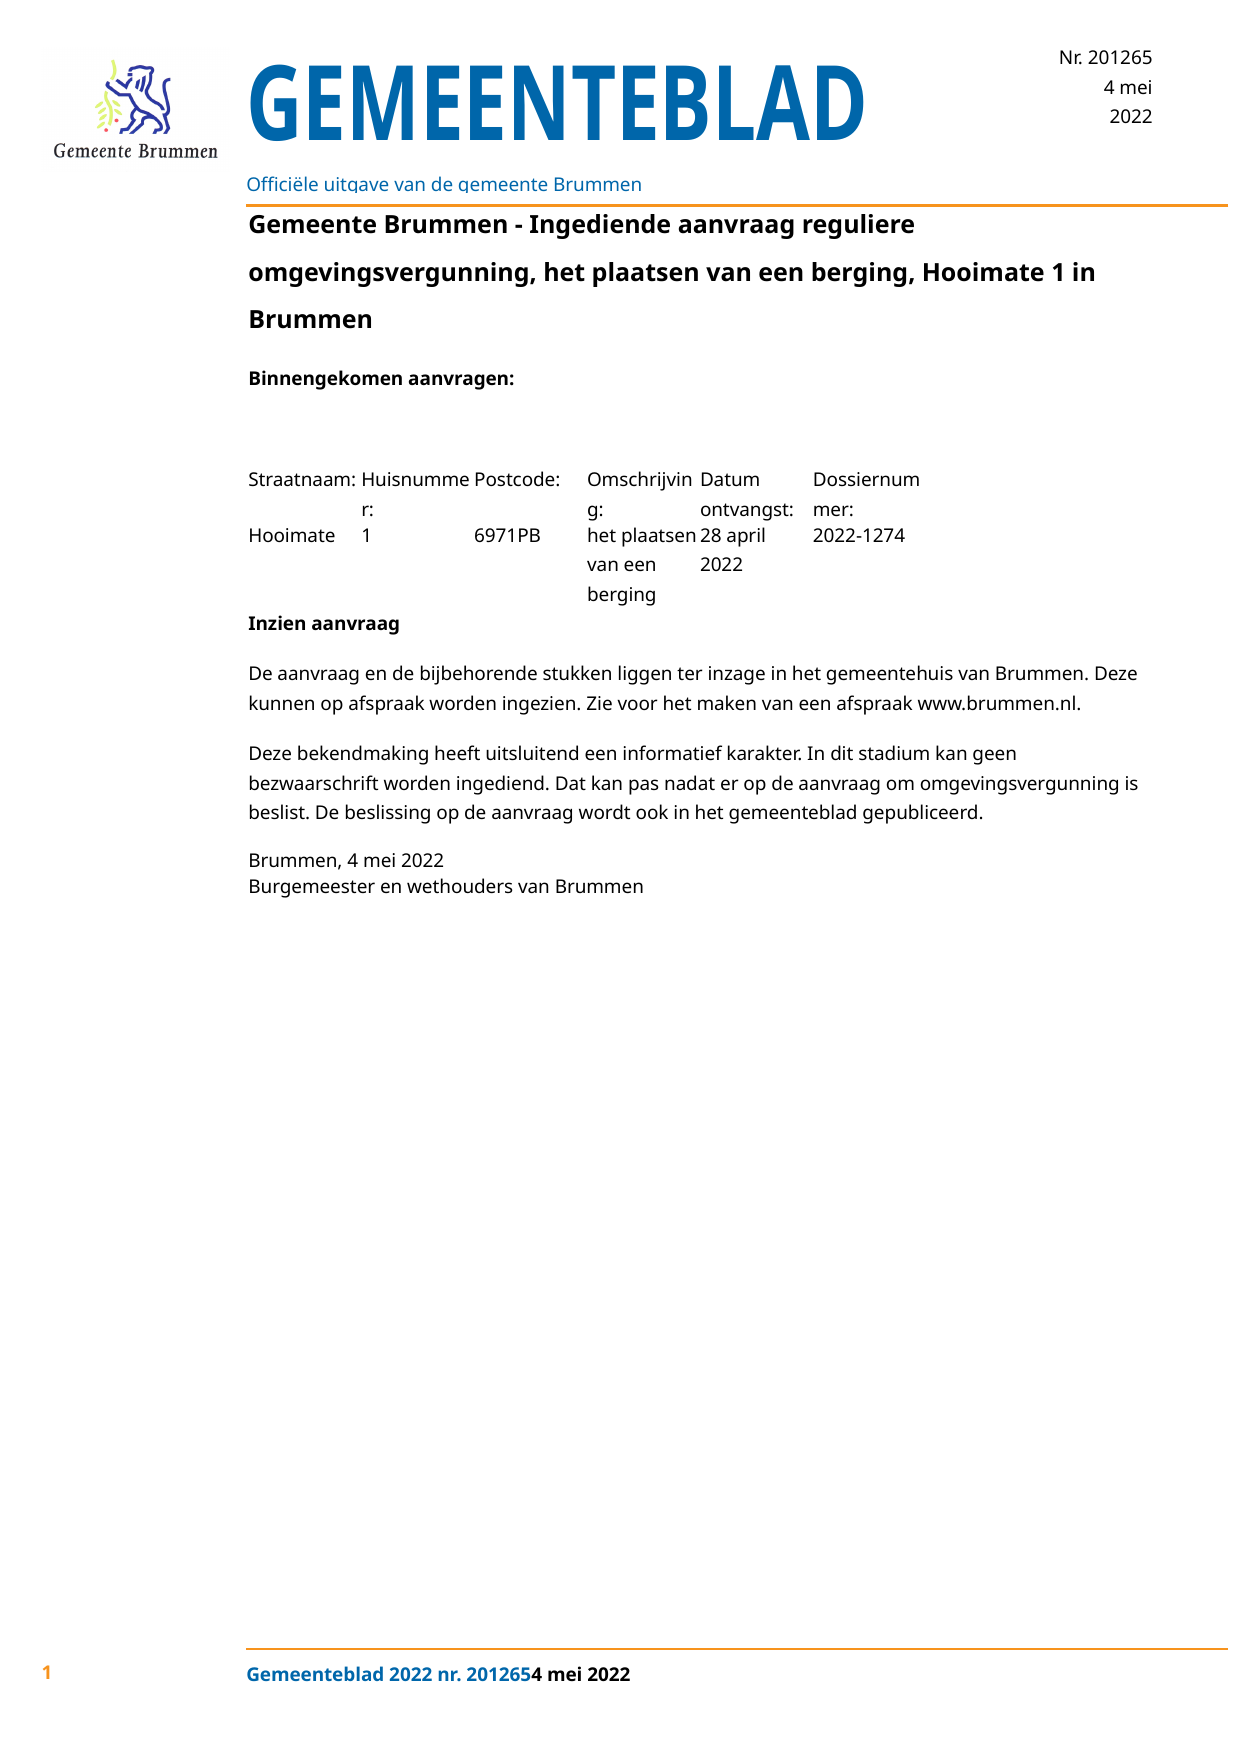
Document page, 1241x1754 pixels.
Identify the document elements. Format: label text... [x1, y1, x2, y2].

table_cell [1039, 522, 1152, 607]
text Brummen, 4 mei 2022 [248, 847, 1152, 873]
table_header Datum ontvangst: [700, 466, 813, 522]
table_header [926, 466, 1038, 522]
table_cell 28 april 2022 [700, 522, 813, 607]
text Burgemeester en wethouders van Brummen [248, 873, 1152, 899]
text De aanvraag en de bijbehorende stukken liggen ter inzage in het gemeentehuis van Brummen. Deze kunnen op afspraak worden ingezien. Zie voor het maken van een afspraak www.brummen.nl. [248, 660, 1152, 716]
table_cell Hooimate [248, 522, 361, 607]
table_cell [926, 522, 1038, 607]
text Gemeente Brummen - Ingediende aanvraag reguliere omgevingsvergunning, het plaatsen van een berging, Hooimate 1 in Brummen [248, 207, 1152, 336]
picture [41, 47, 231, 172]
table_header Postcode: [474, 466, 587, 522]
table_cell 1 [361, 522, 474, 607]
text Deze bekendmaking heeft uitsluitend een informatief karakter. In dit stadium kan geen bezwaarschrift worden ingediend. Dat kan pas nadat er op de aanvraag om omgevingsvergunning is beslist. De beslissing op de aanvraag wordt ook in het gemeenteblad gepubliceerd. [248, 740, 1152, 825]
table_header Huisnummer: [361, 466, 474, 522]
table_header Straatnaam: [248, 466, 361, 522]
table_cell het plaatsen van een berging [587, 522, 700, 607]
table_header Dossiernummer: [813, 466, 926, 522]
table_header [1039, 466, 1152, 522]
text Inzien aanvraag [248, 610, 1152, 636]
table_header Omschrijving: [587, 466, 700, 522]
text Binnengekomen aanvragen: [248, 366, 1152, 391]
table_cell 2022-1274 [813, 522, 926, 607]
table_cell 6971PB [474, 522, 587, 607]
